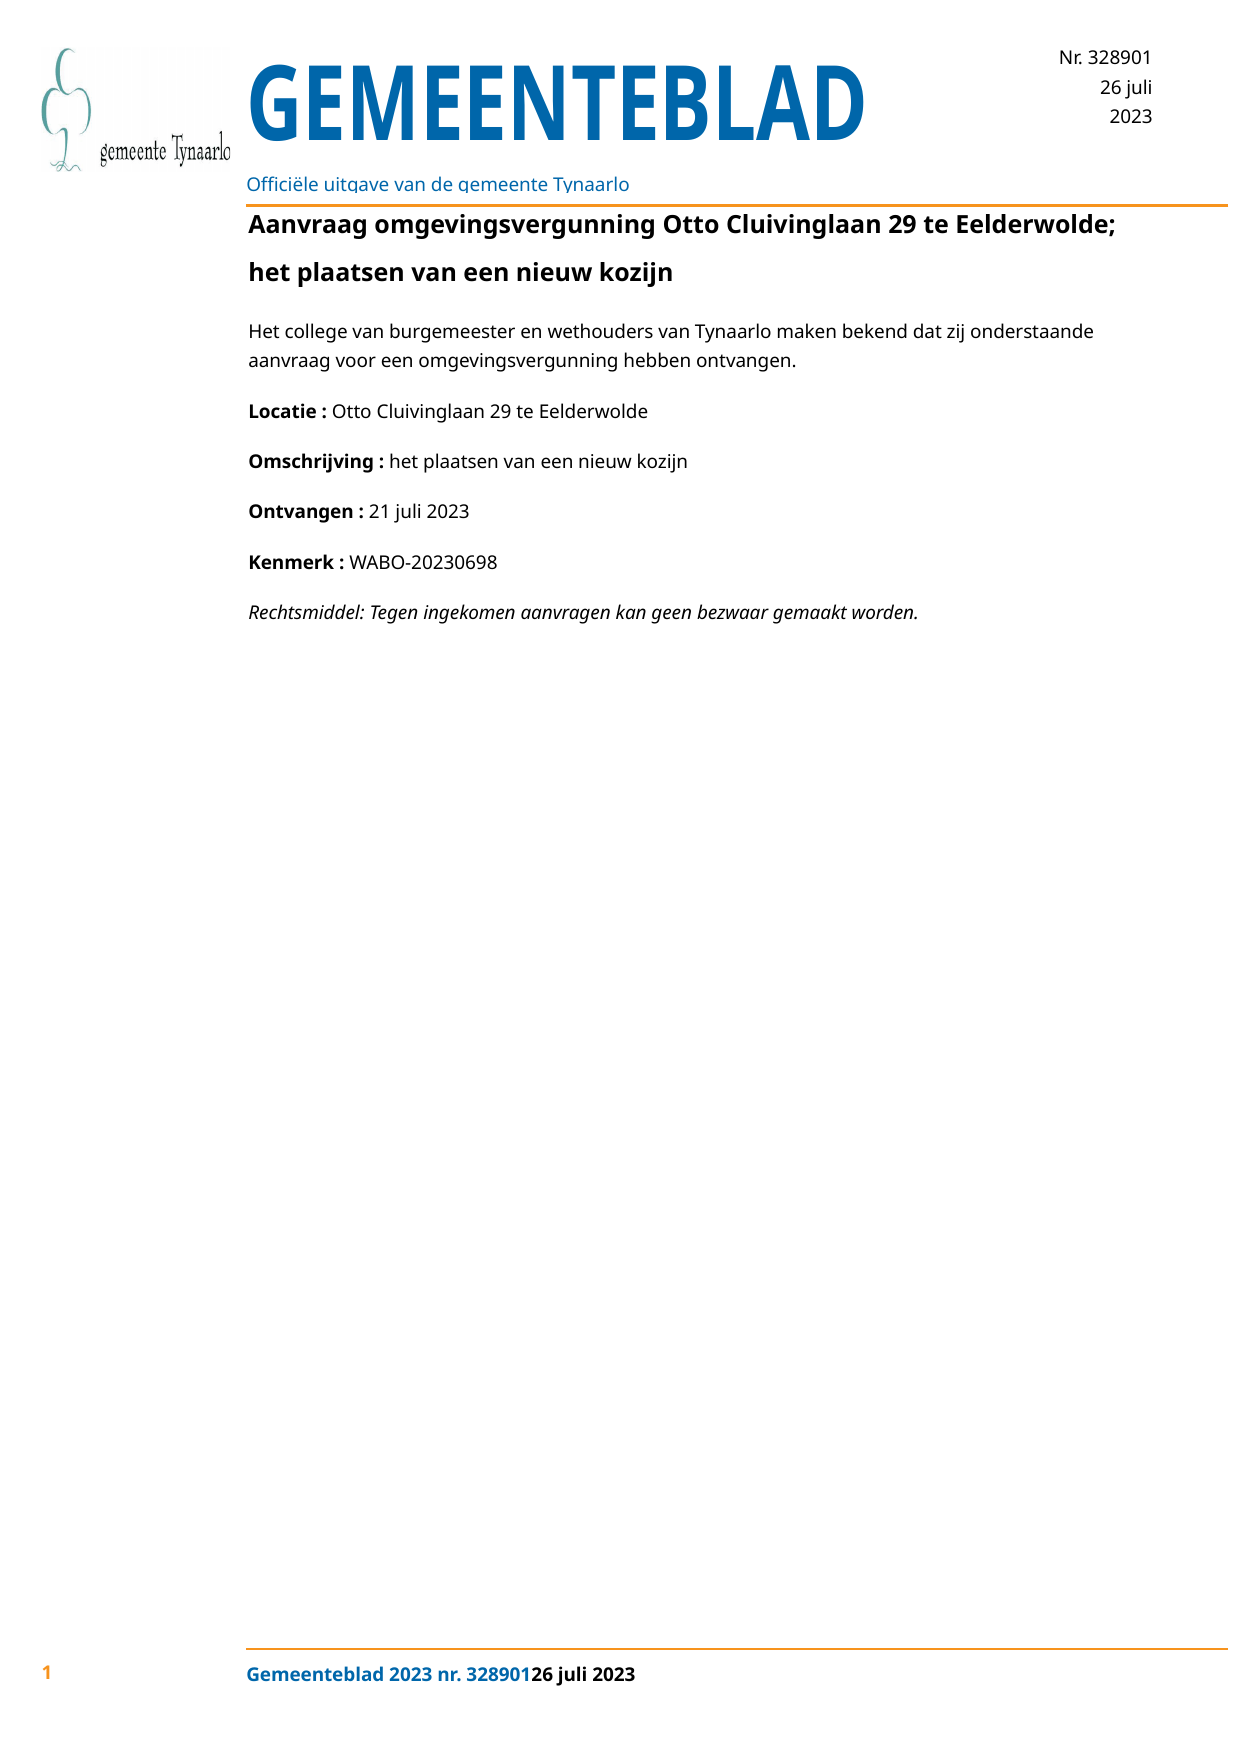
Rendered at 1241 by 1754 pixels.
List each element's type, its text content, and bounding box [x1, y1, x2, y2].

text Rechtsmiddel: Tegen ingekomen aanvragen kan geen bezwaar gemaakt worden. [248, 599, 1152, 625]
picture [41, 47, 231, 172]
text Aanvraag omgevingsvergunning Otto Cluivinglaan 29 te Eelderwolde; het plaatsen van een nieuw kozijn [248, 207, 1152, 288]
text Kenmerk : WABO-20230698 [248, 549, 1152, 575]
text Omschrijving : het plaatsen van een nieuw kozijn [248, 448, 1152, 474]
text Ontvangen : 21 juli 2023 [248, 499, 1152, 524]
text Het college van burgemeester en wethouders van Tynaarlo maken bekend dat zij onderstaande aanvraag voor een omgevingsvergunning hebben ontvangen. [248, 318, 1152, 373]
text Locatie : Otto Cluivinglaan 29 te Eelderwolde [248, 398, 1152, 424]
